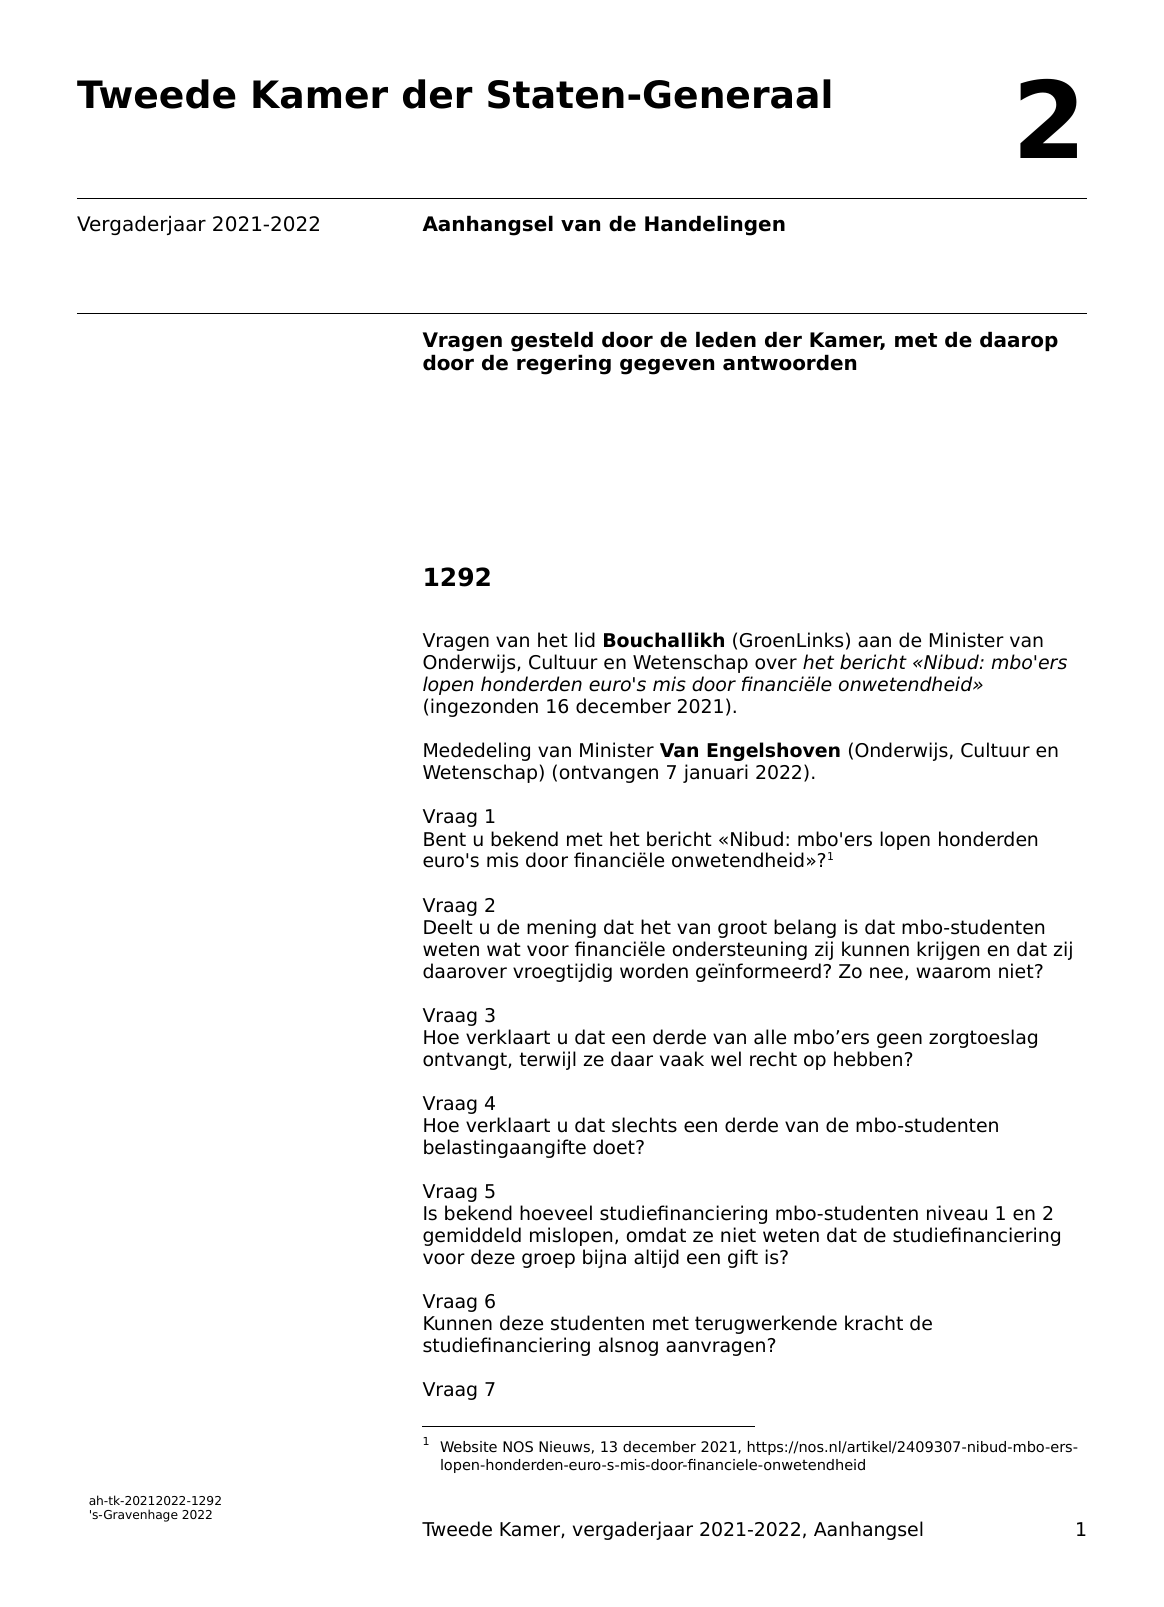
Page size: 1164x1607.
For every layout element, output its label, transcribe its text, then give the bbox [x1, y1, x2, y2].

text Vraag 1 [422, 806, 1087, 828]
table_cell [77, 314, 422, 375]
text ah-tk-20212022-1292 [88, 1494, 323, 1508]
text Hoe verklaart u dat slechts een derde van de mbo-studenten belastingaangifte doet? [422, 1115, 1087, 1159]
text Vraag 7 [422, 1379, 1087, 1401]
text Vragen van het lid Bouchallikh (GroenLinks) aan de Minister van Onderwijs, Cultuur en Wetenschap over het bericht «Nibud: mbo'ers lopen honderden euro's mis door financiële onwetendheid» (ingezonden 16 december 2021). [422, 630, 1087, 718]
text Website NOS Nieuws, 13 december 2021, https://nos.nl/artikel/2409307-nibud-mbo-ers-lopen-honderden-euro-s-mis-door-financiele-onwetendheid [422, 1435, 1087, 1474]
table_header Tweede Kamer der Staten-Generaal [77, 59, 886, 198]
text Vraag 3 [422, 1005, 1087, 1027]
text Kunnen deze studenten met terugwerkende kracht de studiefinanciering alsnog aanvragen? [422, 1313, 1087, 1357]
text Vraag 5 [422, 1181, 1087, 1203]
text Vraag 6 [422, 1291, 1087, 1313]
text Vraag 4 [422, 1093, 1087, 1115]
table_header 2 [886, 59, 1087, 198]
text Is bekend hoeveel studiefinanciering mbo-studenten niveau 1 en 2 gemiddeld mislopen, omdat ze niet weten dat de studiefinanciering voor deze groep bijna altijd een gift is? [422, 1203, 1087, 1269]
text Bent u bekend met het bericht «Nibud: mbo'ers lopen honderden euro's mis door financiële onwetendheid»? [422, 828, 1087, 872]
text Deelt u de mening dat het van groot belang is dat mbo-studenten weten wat voor financiële ondersteuning zij kunnen krijgen en dat zij daarover vroegtijdig worden geïnformeerd? Zo nee, waarom niet? [422, 917, 1087, 982]
text 1292 [422, 563, 1087, 592]
table_cell Vergaderjaar 2021-2022 [77, 199, 422, 313]
text 's-Gravenhage 2022 [88, 1508, 323, 1522]
text Mededeling van Minister Van Engelshoven (Onderwijs, Cultuur en Wetenschap) (ontvangen 7 januari 2022). [422, 740, 1087, 784]
table_cell Aanhangsel van de Handelingen [422, 199, 1087, 313]
text Vraag 2 [422, 894, 1087, 917]
text Hoe verklaart u dat een derde van alle mbo’ers geen zorgtoeslag ontvangt, terwijl ze daar vaak wel recht op hebben? [422, 1027, 1087, 1071]
table_cell Vragen gesteld door de leden der Kamer, met de daarop door de regering gegeven antwoorden [422, 314, 1087, 375]
